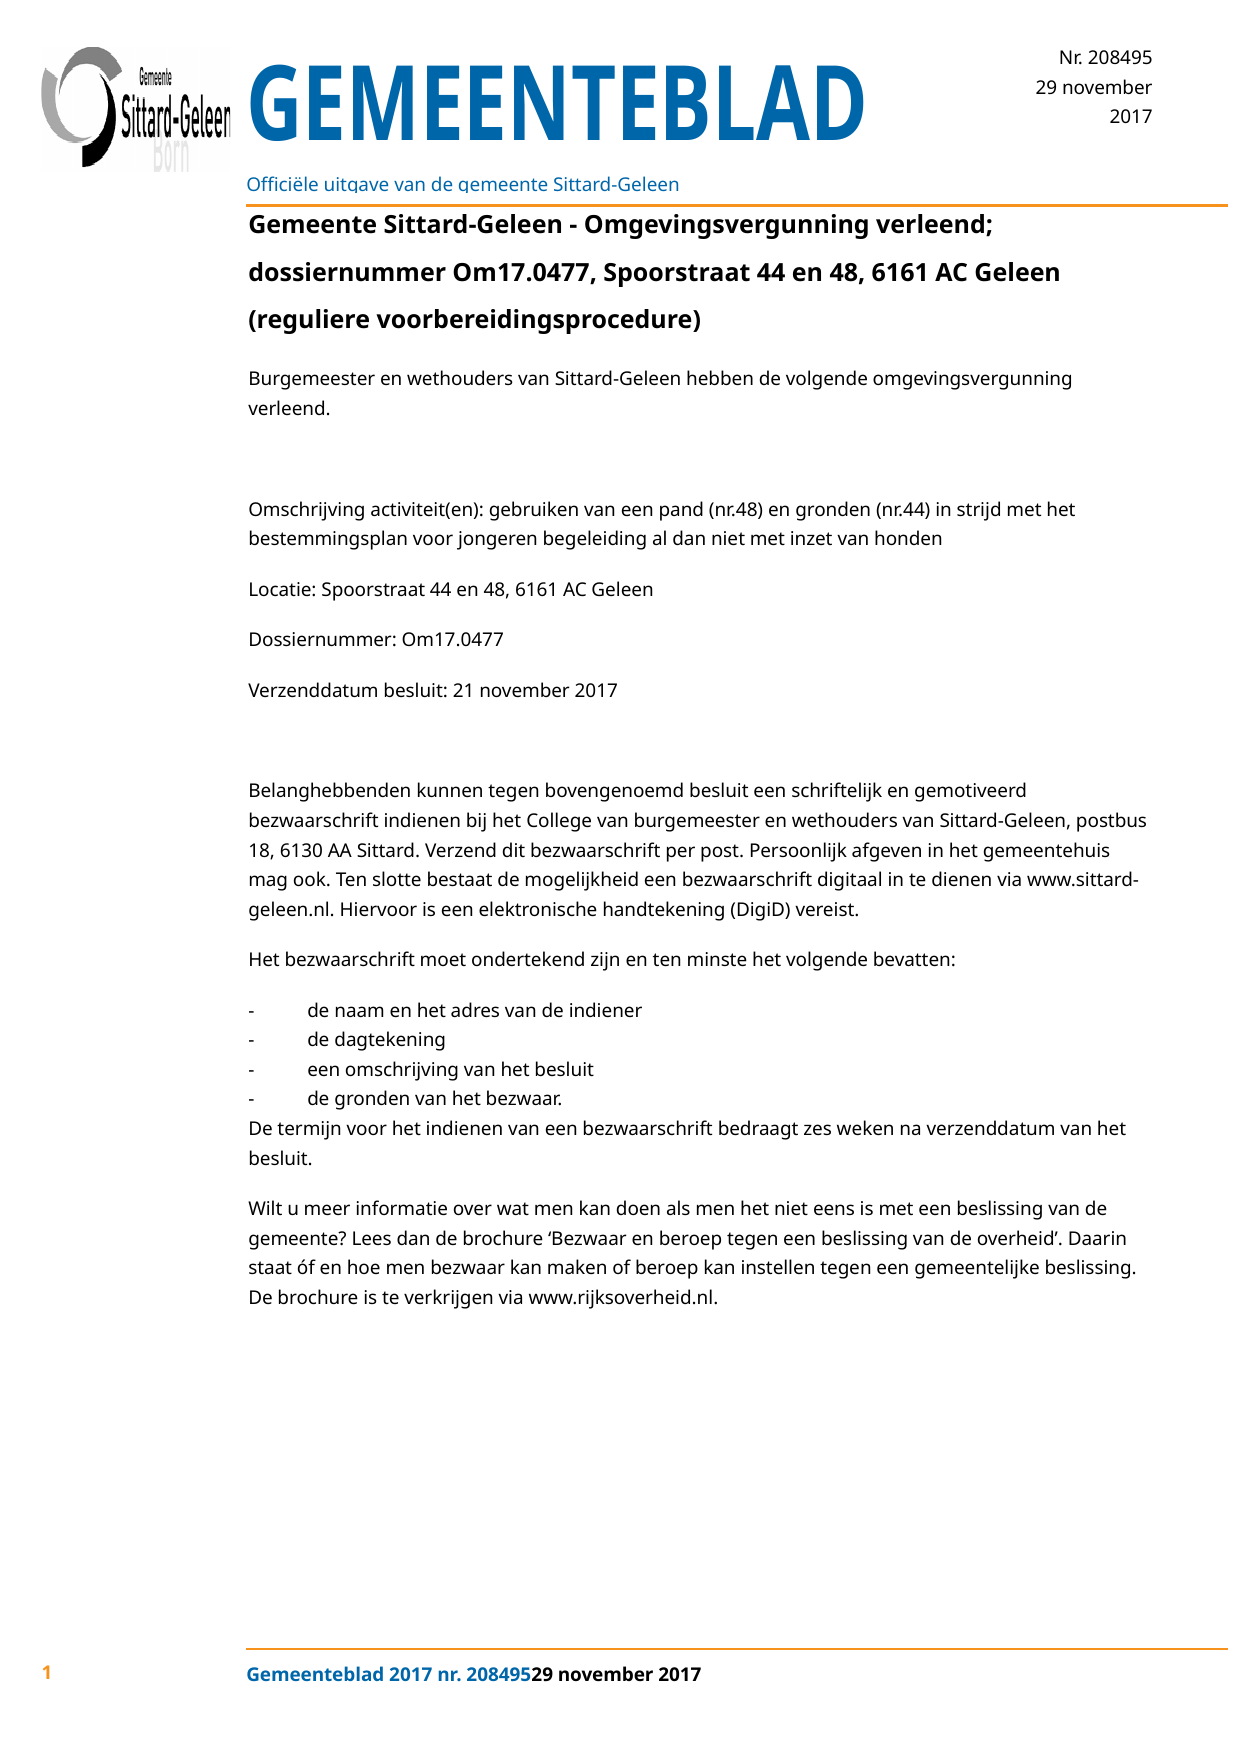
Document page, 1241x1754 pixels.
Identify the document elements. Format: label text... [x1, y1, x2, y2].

text Het bezwaarschrift moet ondertekend zijn en ten minste het volgende bevatten: [248, 946, 1152, 972]
text Omschrijving activiteit(en): gebruiken van een pand (nr.48) en gronden (nr.44) in strijd met het bestemmingsplan voor jongeren begeleiding al dan niet met inzet van honden [248, 496, 1152, 551]
text Dossiernummer: Om17.0477 [248, 626, 1152, 652]
list de dagtekening [248, 1026, 1152, 1052]
text De termijn voor het indienen van een bezwaarschrift bedraagt zes weken na verzenddatum van het besluit. [248, 1115, 1152, 1170]
text Locatie: Spoorstraat 44 en 48, 6161 AC Geleen [248, 576, 1152, 602]
list een omschrijving van het besluit [248, 1056, 1152, 1082]
text Gemeente Sittard-Geleen - Omgevingsvergunning verleend; dossiernummer Om17.0477, Spoorstraat 44 en 48, 6161 AC Geleen (reguliere voorbereidingsprocedure) [248, 207, 1152, 336]
list de gronden van het bezwaar. [248, 1086, 1152, 1111]
text Burgemeester en wethouders van Sittard-Geleen hebben de volgende omgevingsvergunning verleend. [248, 366, 1152, 421]
picture [41, 47, 231, 172]
text Verzenddatum besluit: 21 november 2017 [248, 677, 1152, 702]
list de naam en het adres van de indiener [248, 997, 1152, 1022]
text Wilt u meer informatie over wat men kan doen als men het niet eens is met een beslissing van de gemeente? Lees dan de brochure ‘Bezwaar en beroep tegen een beslissing van de overheid’. Daarin staat óf en hoe men bezwaar kan maken of beroep kan instellen tegen een gemeentelijke beslissing. De brochure is te verkrijgen via www.rijksoverheid.nl. [248, 1195, 1152, 1309]
text Belanghebbenden kunnen tegen bovengenoemd besluit een schriftelijk en gemotiveerd bezwaarschrift indienen bij het College van burgemeester en wethouders van Sittard-Geleen, postbus 18, 6130 AA Sittard. Verzend dit bezwaarschrift per post. Persoonlijk afgeven in het gemeentehuis mag ook. Ten slotte bestaat de mogelijkheid een bezwaarschrift digitaal in te dienen via www.sittard-geleen.nl. Hiervoor is een elektronische handtekening (DigiD) vereist. [248, 778, 1152, 922]
